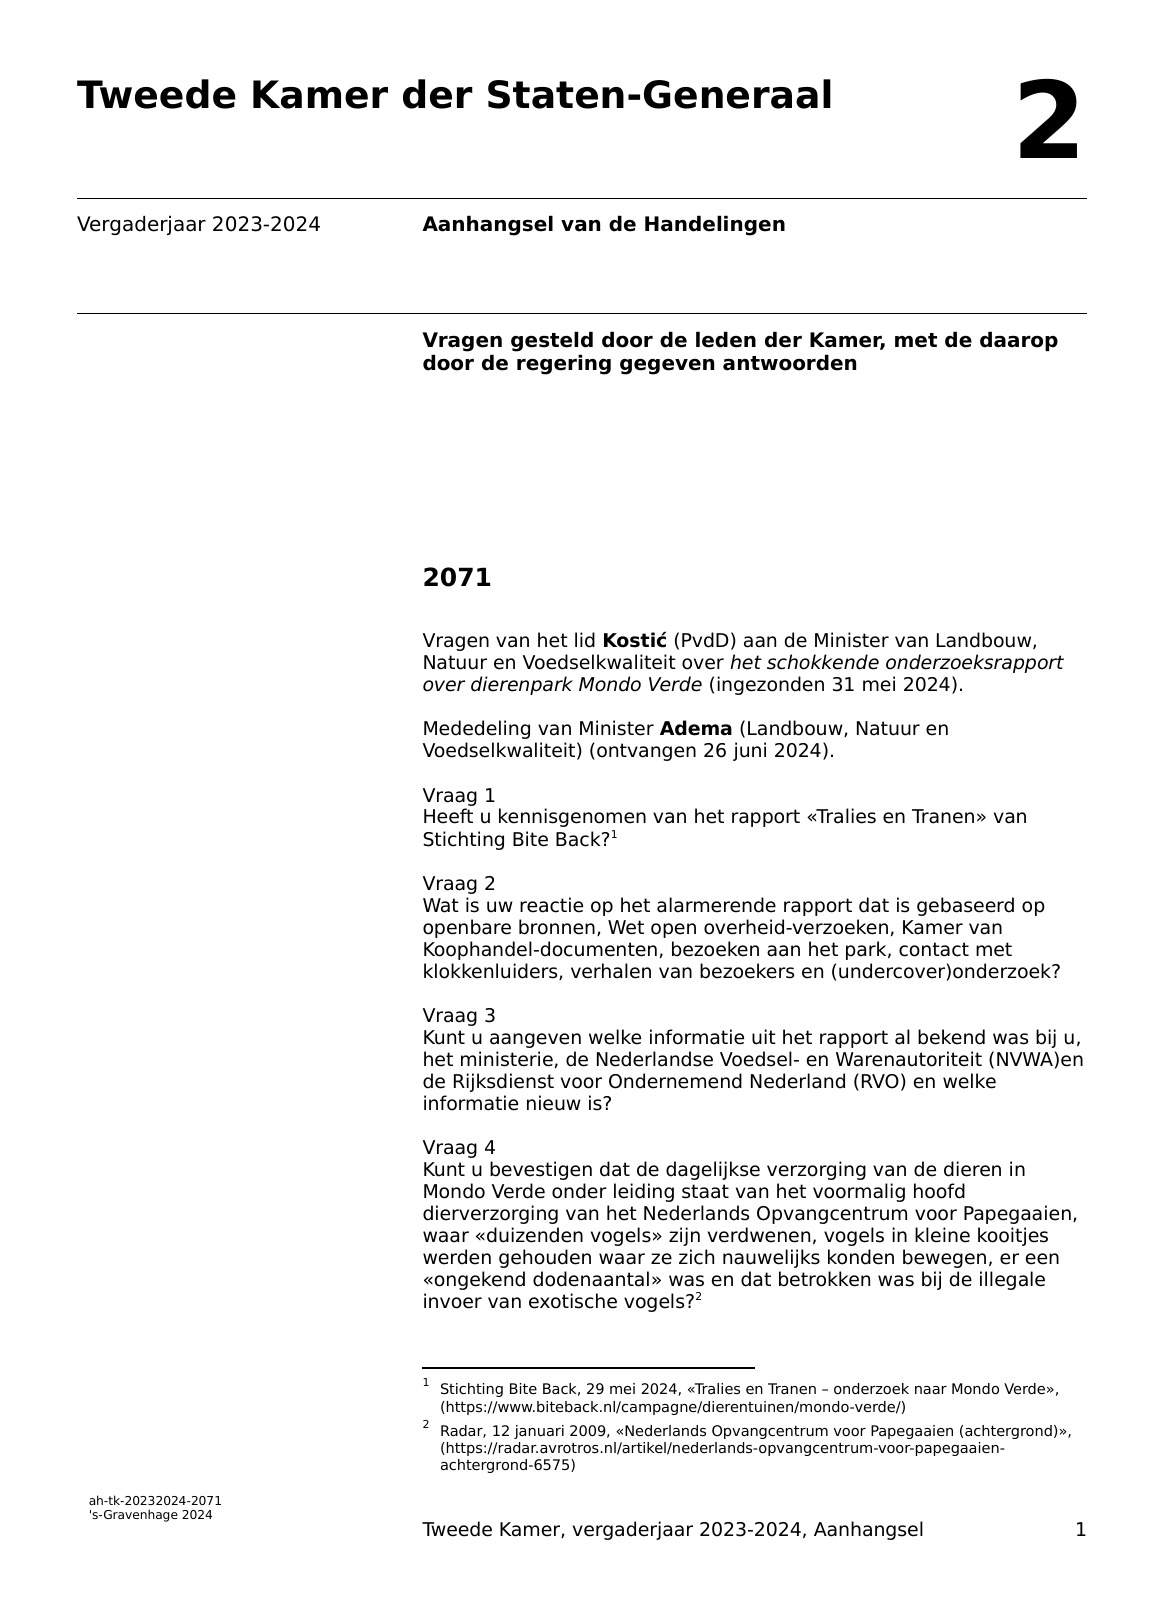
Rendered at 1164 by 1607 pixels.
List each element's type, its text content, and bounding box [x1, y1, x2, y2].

text Stichting Bite Back, 29 mei 2024, «Tralies en Tranen – onderzoek naar Mondo Verde», (https://www.biteback.nl/campagne/dierentuinen/mondo-verde/) [422, 1377, 1087, 1416]
table_cell Vergaderjaar 2023-2024 [77, 199, 422, 313]
text Heeft u kennisgenomen van het rapport «Tralies en Tranen» van Stichting Bite Back? [422, 806, 1087, 850]
text Vraag 3 [422, 1005, 1087, 1027]
text Vraag 4 [422, 1137, 1087, 1159]
text Radar, 12 januari 2009, «Nederlands Opvangcentrum voor Papegaaien (achtergrond)», (https://radar.avrotros.nl/artikel/nederlands-opvangcentrum-voor-papegaaien-achtergrond-6575) [422, 1418, 1087, 1474]
text Vragen van het lid Kostić (PvdD) aan de Minister van Landbouw, Natuur en Voedselkwaliteit over het schokkende onderzoeksrapport over dierenpark Mondo Verde (ingezonden 31 mei 2024). [422, 630, 1087, 696]
text Kunt u aangeven welke informatie uit het rapport al bekend was bij u, het ministerie, de Nederlandse Voedsel- en Warenautoriteit (NVWA)en de Rijksdienst voor Ondernemend Nederland (RVO) en welke informatie nieuw is? [422, 1027, 1087, 1114]
table_header Tweede Kamer der Staten-Generaal [77, 59, 886, 198]
text Vraag 1 [422, 784, 1087, 806]
table_header 2 [886, 59, 1087, 198]
table_cell Aanhangsel van de Handelingen [422, 199, 1087, 313]
text Kunt u bevestigen dat de dagelijkse verzorging van de dieren in Mondo Verde onder leiding staat van het voormalig hoofd dierverzorging van het Nederlands Opvangcentrum voor Papegaaien, waar «duizenden vogels» zijn verdwenen, vogels in kleine kooitjes werden gehouden waar ze zich nauwelijks konden bewegen, er een «ongekend dodenaantal» was en dat betrokken was bij de illegale invoer van exotische vogels? [422, 1159, 1087, 1313]
text Wat is uw reactie op het alarmerende rapport dat is gebaseerd op openbare bronnen, Wet open overheid-verzoeken, Kamer van Koophandel-documenten, bezoeken aan het park, contact met klokkenluiders, verhalen van bezoekers en (undercover)onderzoek? [422, 894, 1087, 982]
text Mededeling van Minister Adema (Landbouw, Natuur en Voedselkwaliteit) (ontvangen 26 juni 2024). [422, 718, 1087, 762]
table_cell Vragen gesteld door de leden der Kamer, met de daarop door de regering gegeven antwoorden [422, 314, 1087, 375]
text ah-tk-20232024-2071 [88, 1494, 323, 1508]
text 's-Gravenhage 2024 [88, 1508, 323, 1522]
table_cell [77, 314, 422, 375]
text Vraag 2 [422, 873, 1087, 894]
text 2071 [422, 563, 1087, 592]
